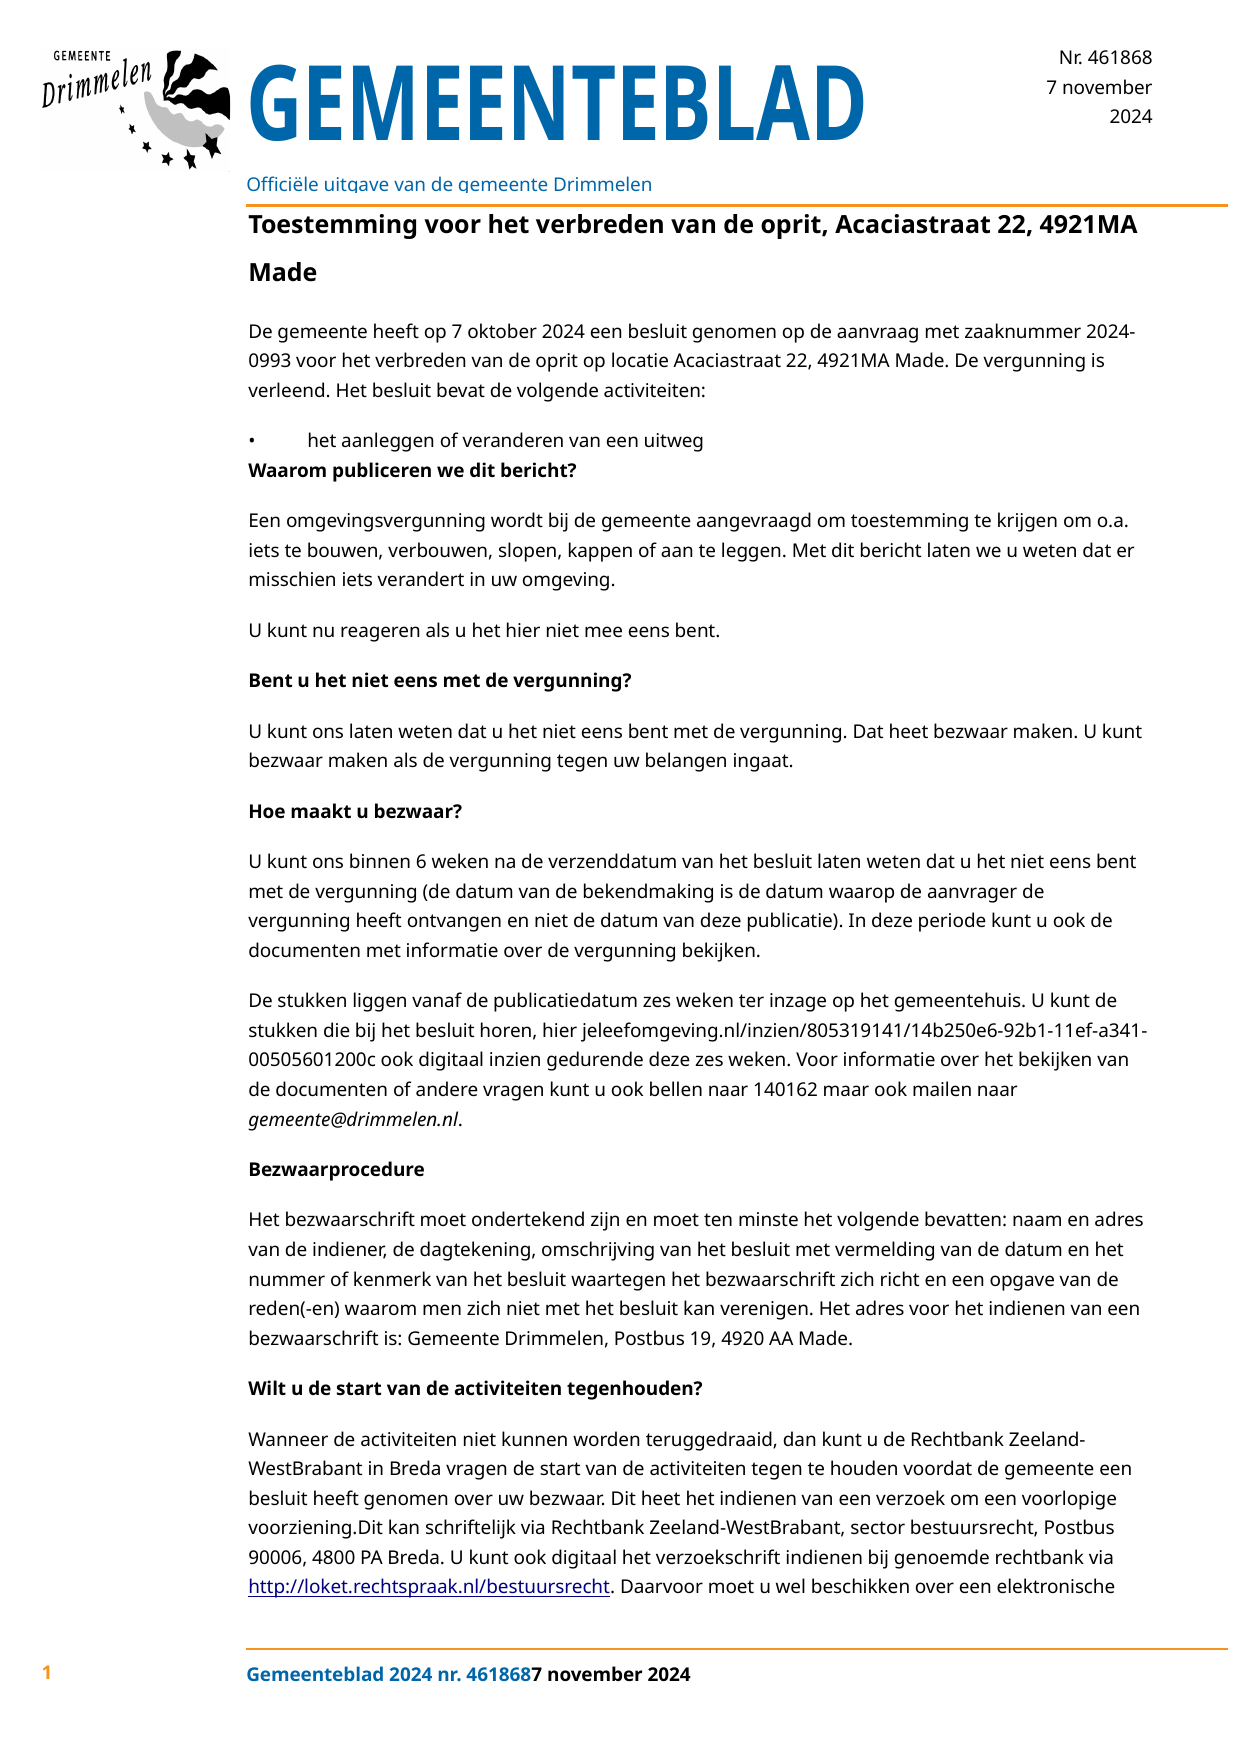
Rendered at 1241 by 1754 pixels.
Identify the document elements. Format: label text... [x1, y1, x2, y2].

text U kunt ons laten weten dat u het niet eens bent met de vergunning. Dat heet bezwaar maken. U kunt bezwaar maken als de vergunning tegen uw belangen ingaat. [248, 718, 1152, 773]
text Toestemming voor het verbreden van de oprit, Acaciastraat 22, 4921MA Made [248, 207, 1152, 288]
text De gemeente heeft op 7 oktober 2024 een besluit genomen op de aanvraag met zaaknummer 2024-0993 voor het verbreden van de oprit op locatie Acaciastraat 22, 4921MA Made. De vergunning is verleend. Het besluit bevat de volgende activiteiten: [248, 318, 1152, 403]
text Het bezwaarschrift moet ondertekend zijn en moet ten minste het volgende bevatten: naam en adres van de indiener, de dagtekening, omschrijving van het besluit met vermelding van de datum en het nummer of kenmerk van het besluit waartegen het bezwaarschrift zich richt en een opgave van de reden(-en) waarom men zich niet met het besluit kan verenigen. Het adres voor het indienen van een bezwaarschrift is: Gemeente Drimmelen, Postbus 19, 4920 AA Made. [248, 1207, 1152, 1351]
text Waarom publiceren we dit bericht? [248, 457, 1152, 483]
list het aanleggen of veranderen van een uitweg [248, 427, 1152, 453]
text Bezwaarprocedure [248, 1156, 1152, 1182]
text Wanneer de activiteiten niet kunnen worden teruggedraaid, dan kunt u de Rechtbank Zeeland-WestBrabant in Breda vragen de start van de activiteiten tegen te houden voordat de gemeente een besluit heeft genomen over uw bezwaar. Dit heet het indienen van een verzoek om een voorlopige voorziening.Dit kan schriftelijk via Rechtbank Zeeland-WestBrabant, sector bestuursrecht, Postbus 90006, 4800 PA Breda. U kunt ook digitaal het verzoekschrift indienen bij genoemde rechtbank via http://loket.rechtspraak.nl/bestuursrecht. Daarvoor moet u wel beschikken over een elektronische [248, 1426, 1152, 1599]
text U kunt nu reageren als u het hier niet mee eens bent. [248, 617, 1152, 643]
text Bent u het niet eens met de vergunning? [248, 667, 1152, 693]
text De stukken liggen vanaf de publicatiedatum zes weken ter inzage op het gemeentehuis. U kunt de stukken die bij het besluit horen, hier jeleefomgeving.nl/inzien/805319141/14b250e6-92b1-11ef-a341-00505601200c ook digitaal inzien gedurende deze zes weken. Voor informatie over het bekijken van de documenten of andere vragen kunt u ook bellen naar 140162 maar ook mailen naar gemeente@drimmelen.nl. [248, 987, 1152, 1132]
text Wilt u de start van de activiteiten tegenhouden? [248, 1375, 1152, 1401]
picture [41, 47, 231, 172]
text Een omgevingsvergunning wordt bij de gemeente aangevraagd om toestemming te krijgen om o.a. iets te bouwen, verbouwen, slopen, kappen of aan te leggen. Met dit bericht laten we u weten dat er misschien iets verandert in uw omgeving. [248, 507, 1152, 592]
text U kunt ons binnen 6 weken na de verzenddatum van het besluit laten weten dat u het niet eens bent met de vergunning (de datum van de bekendmaking is de datum waarop de aanvrager de vergunning heeft ontvangen en niet de datum van deze publicatie). In deze periode kunt u ook de documenten met informatie over de vergunning bekijken. [248, 848, 1152, 963]
text Hoe maakt u bezwaar? [248, 798, 1152, 824]
